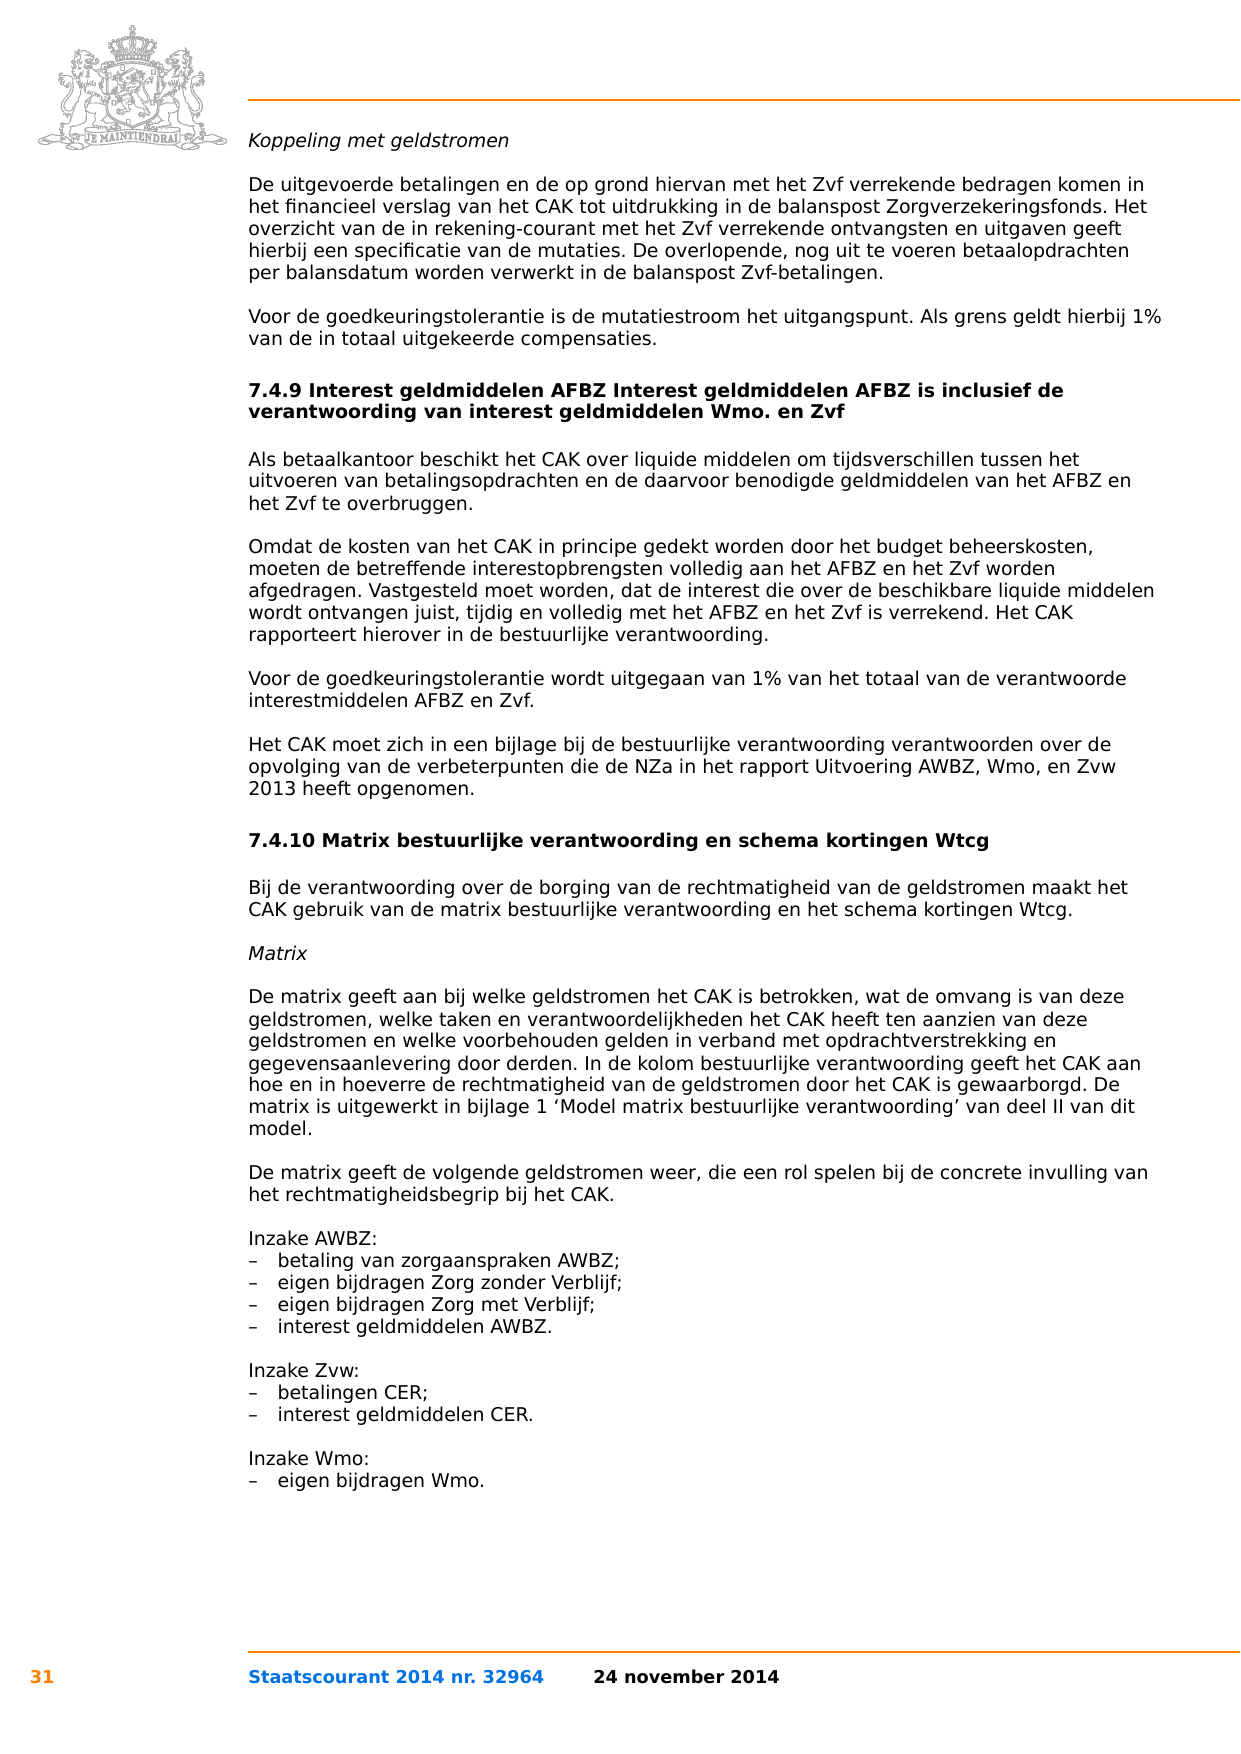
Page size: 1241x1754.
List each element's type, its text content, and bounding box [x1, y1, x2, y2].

text De matrix geeft de volgende geldstromen weer, die een rol spelen bij de concrete invulling van het rechtmatigheidsbegrip bij het CAK. [248, 1162, 1163, 1206]
text De uitgevoerde betalingen en de op grond hiervan met het Zvf verrekende bedragen komen in het financieel verslag van het CAK tot uitdrukking in de balanspost Zorgverzekeringsfonds. Het overzicht van de in rekening-courant met het Zvf verrekende ontvangsten en uitgaven geeft hierbij een specificatie van de mutaties. De overlopende, nog uit te voeren betaalopdrachten per balansdatum worden verwerkt in de balanspost Zvf-betalingen. [248, 174, 1163, 284]
text – eigen bijdragen Wmo. [248, 1469, 1163, 1492]
subtitle Koppeling met geldstromen [248, 130, 1163, 152]
text – interest geldmiddelen CER. [248, 1404, 1163, 1426]
subtitle 7.4.9 Interest geldmiddelen AFBZ Interest geldmiddelen AFBZ is inclusief de verantwoording van interest geldmiddelen Wmo. en Zvf [248, 379, 1163, 423]
text Inzake Wmo: [248, 1448, 1163, 1469]
subtitle 7.4.10 Matrix bestuurlijke verantwoording en schema kortingen Wtcg [248, 830, 1163, 852]
picture [38, 25, 227, 150]
text – eigen bijdragen Zorg met Verblijf; [248, 1294, 1163, 1316]
text – betaling van zorgaanspraken AWBZ; [248, 1250, 1163, 1272]
text – eigen bijdragen Zorg zonder Verblijf; [248, 1272, 1163, 1294]
text Het CAK moet zich in een bijlage bij de bestuurlijke verantwoording verantwoorden over de opvolging van de verbeterpunten die de NZa in het rapport Uitvoering AWBZ, Wmo, en Zvw 2013 heeft opgenomen. [248, 734, 1163, 800]
subtitle Matrix [248, 943, 1163, 964]
text – interest geldmiddelen AWBZ. [248, 1316, 1163, 1338]
text De matrix geeft aan bij welke geldstromen het CAK is betrokken, wat de omvang is van deze geldstromen, welke taken en verantwoordelijkheden het CAK heeft ten aanzien van deze geldstromen en welke voorbehouden gelden in verband met opdrachtverstrekking en gegevensaanlevering door derden. In de kolom bestuurlijke verantwoording geeft het CAK aan hoe en in hoeverre de rechtmatigheid van de geldstromen door het CAK is gewaarborgd. De matrix is uitgewerkt in bijlage 1 ‘Model matrix bestuurlijke verantwoording’ van deel II van dit model. [248, 986, 1163, 1140]
text Inzake Zvw: [248, 1360, 1163, 1382]
text Bij de verantwoording over de borging van de rechtmatigheid van de geldstromen maakt het CAK gebruik van de matrix bestuurlijke verantwoording en het schema kortingen Wtcg. [248, 877, 1163, 921]
text Voor de goedkeuringstolerantie is de mutatiestroom het uitgangspunt. Als grens geldt hierbij 1% van de in totaal uitgekeerde compensaties. [248, 306, 1163, 349]
text Als betaalkantoor beschikt het CAK over liquide middelen om tijdsverschillen tussen het uitvoeren van betalingsopdrachten en de daarvoor benodigde geldmiddelen van het AFBZ en het Zvf te overbruggen. [248, 448, 1163, 514]
text Omdat de kosten van het CAK in principe gedekt worden door het budget beheerskosten, moeten de betreffende interestopbrengsten volledig aan het AFBZ en het Zvf worden afgedragen. Vastgesteld moet worden, dat de interest die over de beschikbare liquide middelen wordt ontvangen juist, tijdig en volledig met het AFBZ en het Zvf is verrekend. Het CAK rapporteert hierover in de bestuurlijke verantwoording. [248, 536, 1163, 646]
text – betalingen CER; [248, 1382, 1163, 1404]
text Inzake AWBZ: [248, 1228, 1163, 1250]
text Voor de goedkeuringstolerantie wordt uitgegaan van 1% van het totaal van de verantwoorde interestmiddelen AFBZ en Zvf. [248, 668, 1163, 712]
